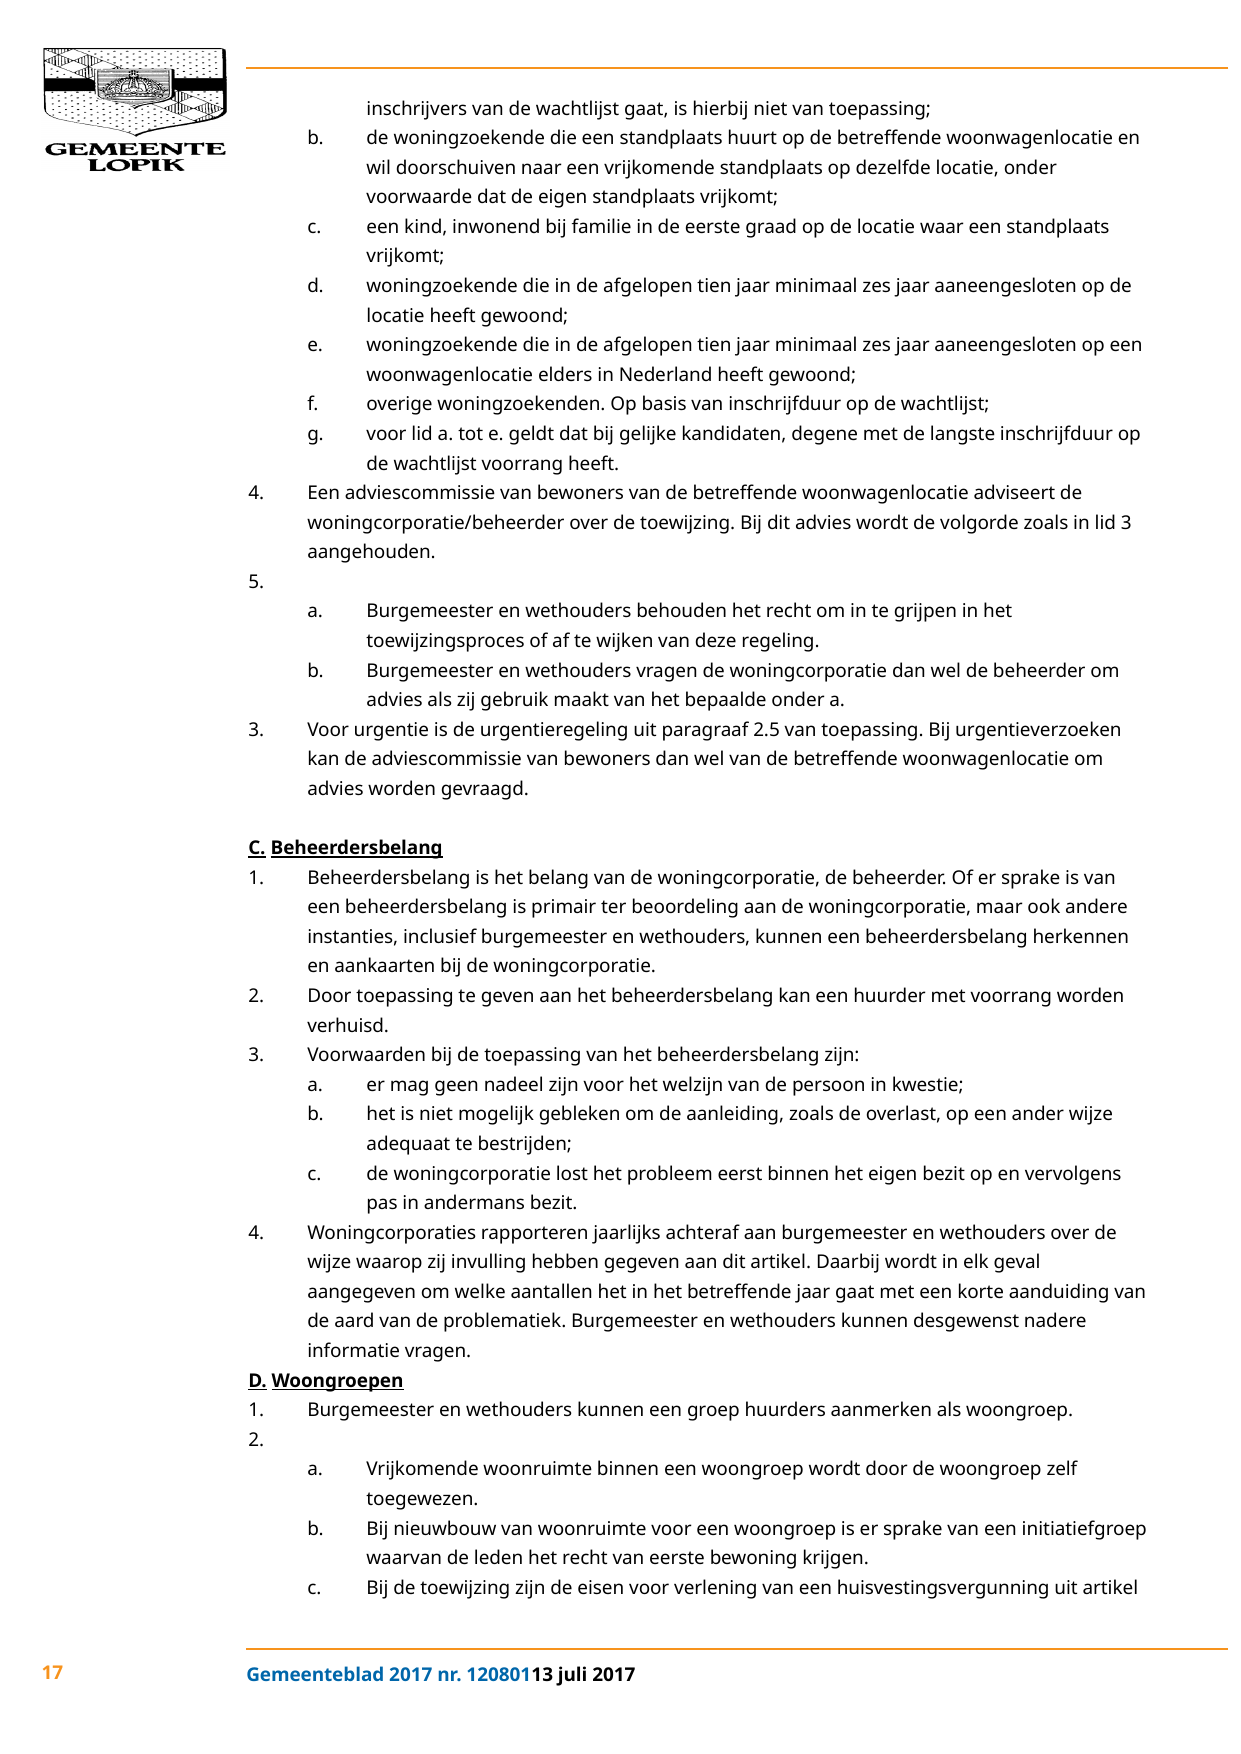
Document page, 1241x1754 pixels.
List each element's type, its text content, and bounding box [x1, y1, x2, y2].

list woningzoekende die in de afgelopen tien jaar minimaal zes jaar aaneengesloten op een woonwagenlocatie elders in Nederland heeft gewoond; [307, 331, 1152, 387]
list Bij de toewijzing zijn de eisen voor verlening van een huisvestingsvergunning uit artikel [307, 1574, 1152, 1600]
list overige woningzoekenden. Op basis van inschrijfduur op de wachtlijst; [307, 391, 1152, 416]
list Bij nieuwbouw van woonruimte voor een woongroep is er sprake van een initiatiefgroep waarvan de leden het recht van eerste bewoning krijgen. [307, 1515, 1152, 1570]
list Burgemeester en wethouders vragen de woningcorporatie dan wel de beheerder om advies als zij gebruik maakt van het bepaalde onder a. [307, 657, 1152, 712]
list Woningcorporaties rapporteren jaarlijks achteraf aan burgemeester en wethouders over de wijze waarop zij invulling hebben gegeven aan dit artikel. Daarbij wordt in elk geval aangegeven om welke aantallen het in het betreffende jaar gaat met een korte aanduiding van de aard van de problematiek. Burgemeester en wethouders kunnen desgewenst nadere informatie vragen. [248, 1219, 1152, 1363]
list inschrijvers van de wachtlijst gaat, is hierbij niet van toepassing; [307, 95, 1152, 121]
list Vrijkomende woonruimte binnen een woongroep wordt door de woongroep zelf toegewezen. [307, 1456, 1152, 1511]
list Burgemeester en wethouders kunnen een groep huurders aanmerken als woongroep. [248, 1396, 1152, 1422]
list Door toepassing te geven aan het beheerdersbelang kan een huurder met voorrang worden verhuisd. [248, 982, 1152, 1038]
list er mag geen nadeel zijn voor het welzijn van de persoon in kwestie; [307, 1071, 1152, 1097]
text C. Beheerdersbelang [248, 834, 1152, 860]
list Burgemeester en wethouders behouden het recht om in te grijpen in het toewijzingsproces of af te wijken van deze regeling. [307, 598, 1152, 653]
list voor lid a. tot e. geldt dat bij gelijke kandidaten, degene met de langste inschrijfduur op de wachtlijst voorrang heeft. [307, 420, 1152, 476]
list de woningzoekende die een standplaats huurt op de betreffende woonwagenlocatie en wil doorschuiven naar een vrijkomende standplaats op dezelfde locatie, onder voorwaarde dat de eigen standplaats vrijkomt; [307, 124, 1152, 209]
list Een adviescommissie van bewoners van de betreffende woonwagenlocatie adviseert de woningcorporatie/beheerder over de toewijzing. Bij dit advies wordt de volgorde zoals in lid 3 aangehouden. [248, 479, 1152, 564]
text D. Woongroepen [248, 1367, 1152, 1393]
picture [41, 47, 231, 172]
list Voorwaarden bij de toepassing van het beheerdersbelang zijn: [248, 1041, 1152, 1067]
list Voor urgentie is de urgentieregeling uit paragraaf 2.5 van toepassing. Bij urgentieverzoeken kan de adviescommissie van bewoners dan wel van de betreffende woonwagenlocatie om advies worden gevraagd. [248, 716, 1152, 801]
list woningzoekende die in de afgelopen tien jaar minimaal zes jaar aaneengesloten op de locatie heeft gewoond; [307, 272, 1152, 328]
list Beheerdersbelang is het belang van de woningcorporatie, de beheerder. Of er sprake is van een beheerdersbelang is primair ter beoordeling aan de woningcorporatie, maar ook andere instanties, inclusief burgemeester en wethouders, kunnen een beheerdersbelang herkennen en aankaarten bij de woningcorporatie. [248, 864, 1152, 978]
list het is niet mogelijk gebleken om de aanleiding, zoals de overlast, op een ander wijze adequaat te bestrijden; [307, 1101, 1152, 1156]
list een kind, inwonend bij familie in de eerste graad op de locatie waar een standplaats vrijkomt; [307, 213, 1152, 268]
list de woningcorporatie lost het probleem eerst binnen het eigen bezit op en vervolgens pas in andermans bezit. [307, 1160, 1152, 1215]
